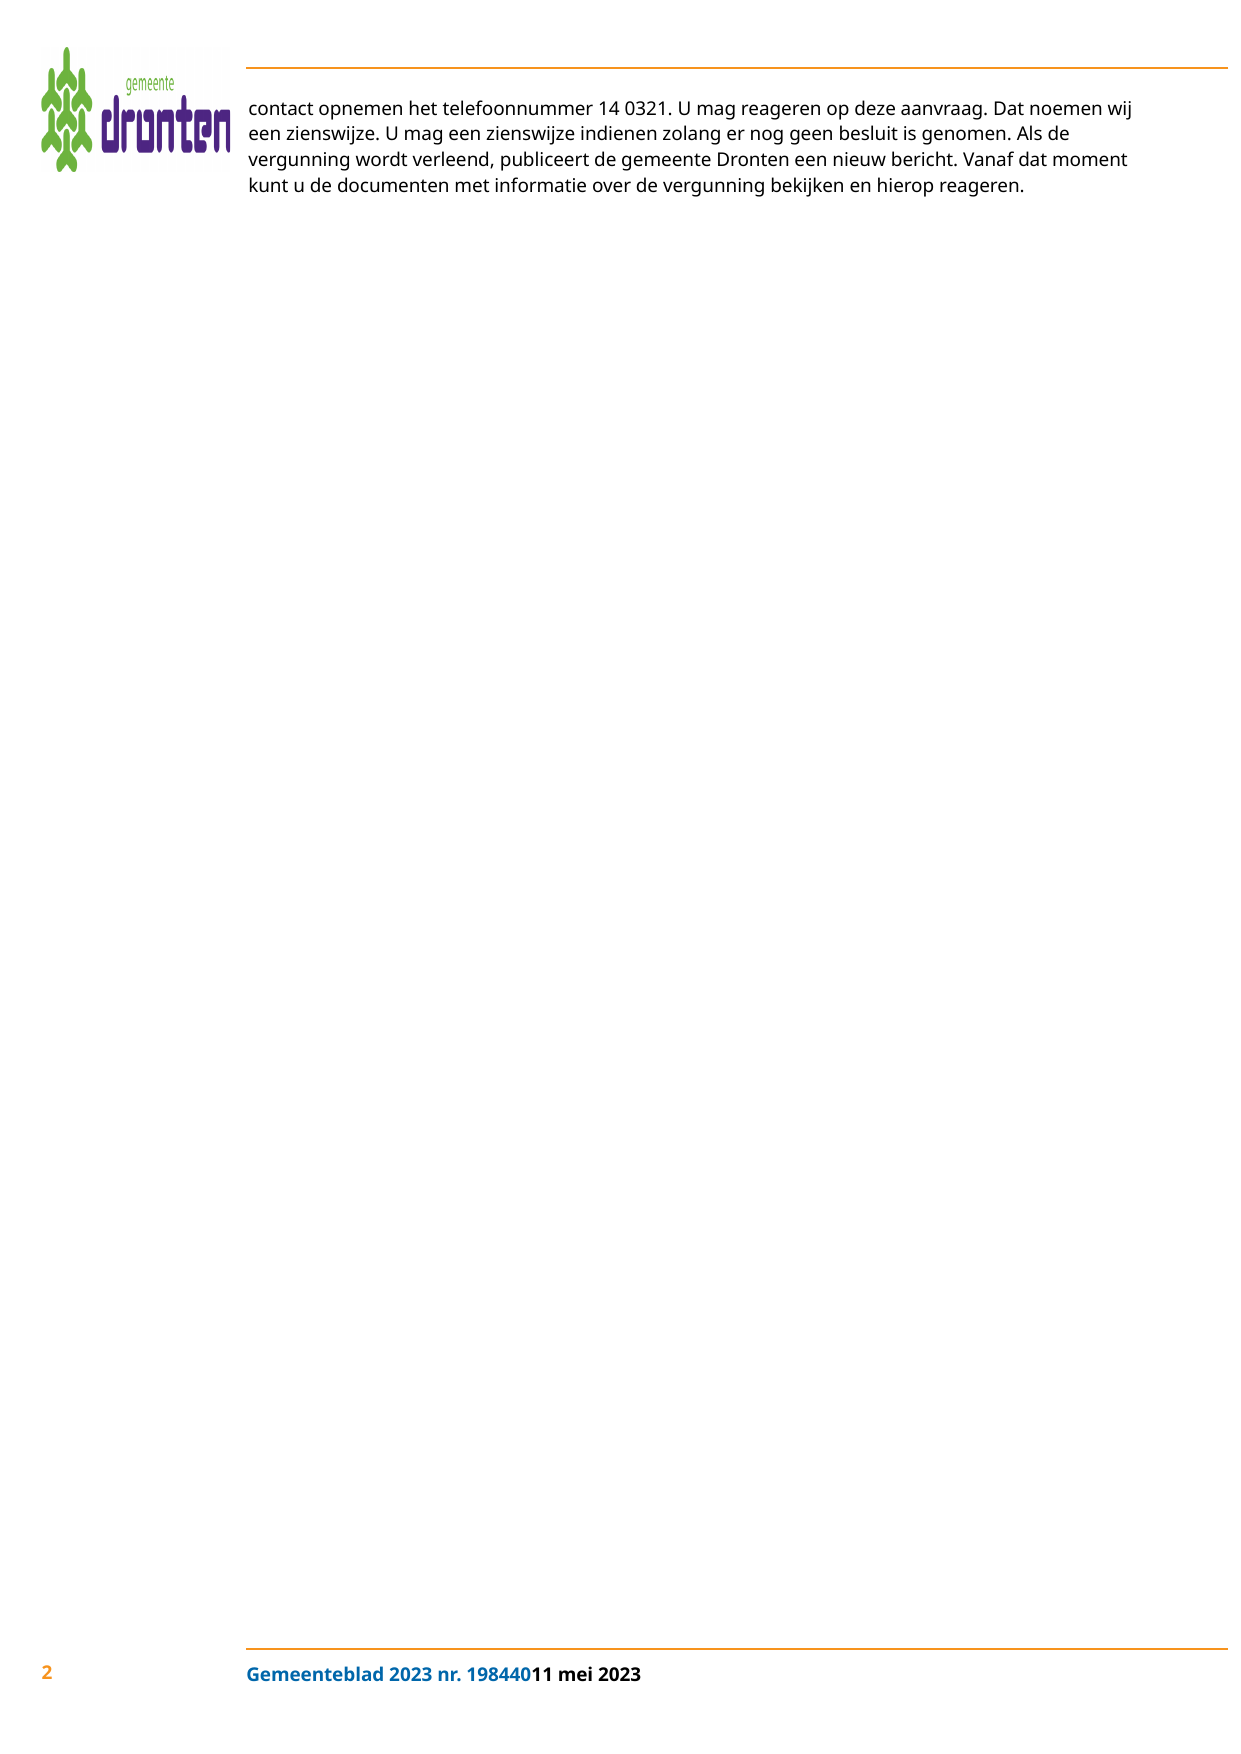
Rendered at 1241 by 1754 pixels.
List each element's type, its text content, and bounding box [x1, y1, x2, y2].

picture [41, 47, 231, 172]
text contact opnemen het telefoonnummer 14 0321. U mag reageren op deze aanvraag. Dat noemen wij een zienswijze. U mag een zienswijze indienen zolang er nog geen besluit is genomen. Als de vergunning wordt verleend, publiceert de gemeente Dronten een nieuw bericht. Vanaf dat moment kunt u de documenten met informatie over de vergunning bekijken en hierop reageren. [248, 95, 1152, 198]
